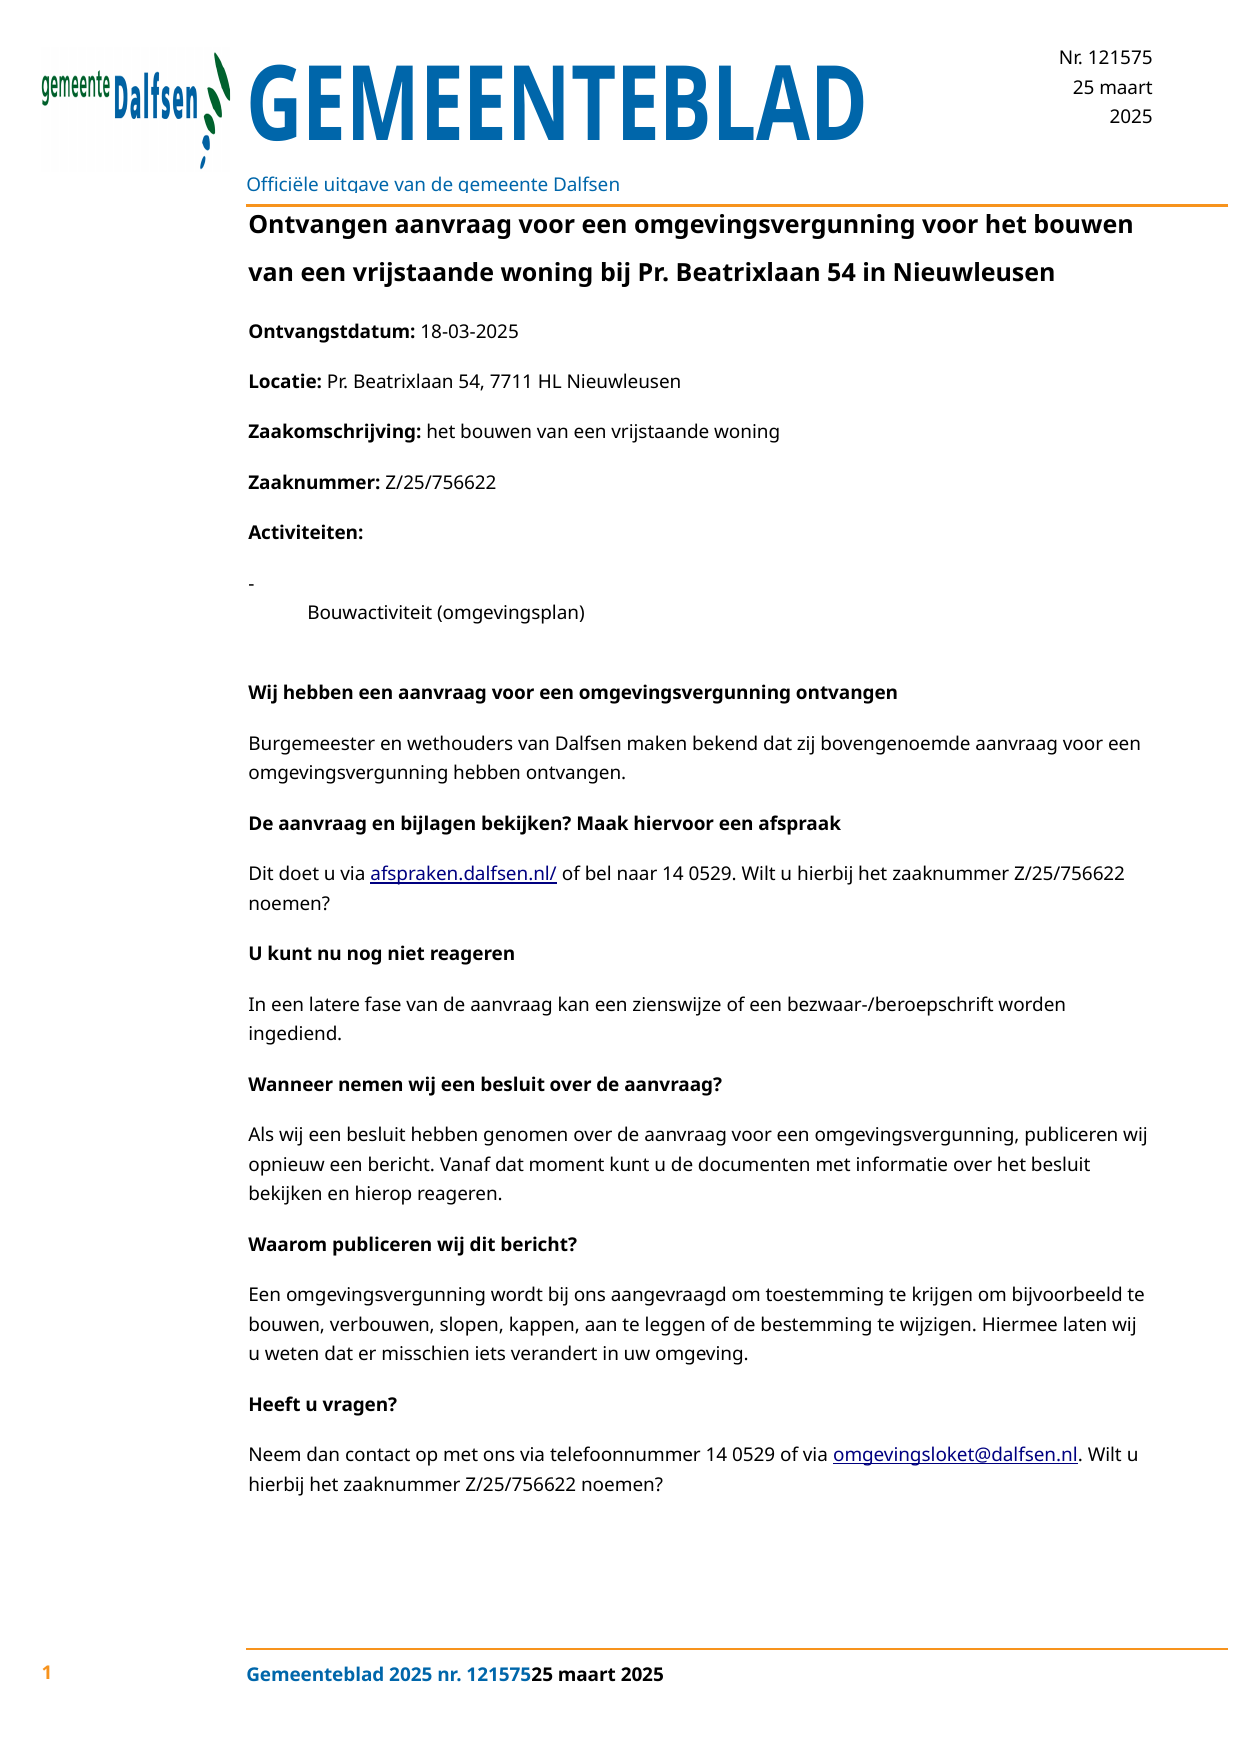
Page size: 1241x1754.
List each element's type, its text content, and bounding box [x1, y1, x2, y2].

text Heeft u vragen? [248, 1391, 1152, 1417]
picture [41, 47, 231, 172]
text Zaakomschrijving: het bouwen van een vrijstaande woning [248, 419, 1152, 444]
text Wanneer nemen wij een besluit over de aanvraag? [248, 1071, 1152, 1097]
text Ontvangstdatum: 18-03-2025 [248, 318, 1152, 344]
text Als wij een besluit hebben genomen over de aanvraag voor een omgevingsvergunning, publiceren wij opnieuw een bericht. Vanaf dat moment kunt u de documenten met informatie over het besluit bekijken en hierop reageren. [248, 1121, 1152, 1206]
text Een omgevingsvergunning wordt bij ons aangevraagd om toestemming te krijgen om bijvoorbeeld te bouwen, verbouwen, slopen, kappen, aan te leggen of de bestemming te wijzigen. Hiermee laten wij u weten dat er misschien iets verandert in uw omgeving. [248, 1281, 1152, 1366]
text Burgemeester en wethouders van Dalfsen maken bekend dat zij bovengenoemde aanvraag voor een omgevingsvergunning hebben ontvangen. [248, 730, 1152, 785]
text Wij hebben een aanvraag voor een omgevingsvergunning ontvangen [248, 679, 1152, 705]
text Waarom publiceren wij dit bericht? [248, 1231, 1152, 1257]
text In een latere fase van de aanvraag kan een zienswijze of een bezwaar-/beroepschrift worden ingediend. [248, 991, 1152, 1046]
text Locatie: Pr. Beatrixlaan 54, 7711 HL Nieuwleusen [248, 368, 1152, 394]
text Neem dan contact op met ons via telefoonnummer 14 0529 of via omgevingsloket@dalfsen.nl. Wilt u hierbij het zaaknummer Z/25/756622 noemen? [248, 1441, 1152, 1497]
text Ontvangen aanvraag voor een omgevingsvergunning voor het bouwen van een vrijstaande woning bij Pr. Beatrixlaan 54 in Nieuwleusen [248, 207, 1152, 288]
text Dit doet u via afspraken.dalfsen.nl/ of bel naar 14 0529. Wilt u hierbij het zaaknummer Z/25/756622 noemen? [248, 860, 1152, 916]
text Zaaknummer: Z/25/756622 [248, 469, 1152, 495]
list Bouwactiviteit (omgevingsplan) [248, 599, 1152, 625]
text U kunt nu nog niet reageren [248, 940, 1152, 966]
text Activiteiten: [248, 519, 1152, 545]
text De aanvraag en bijlagen bekijken? Maak hiervoor een afspraak [248, 810, 1152, 836]
